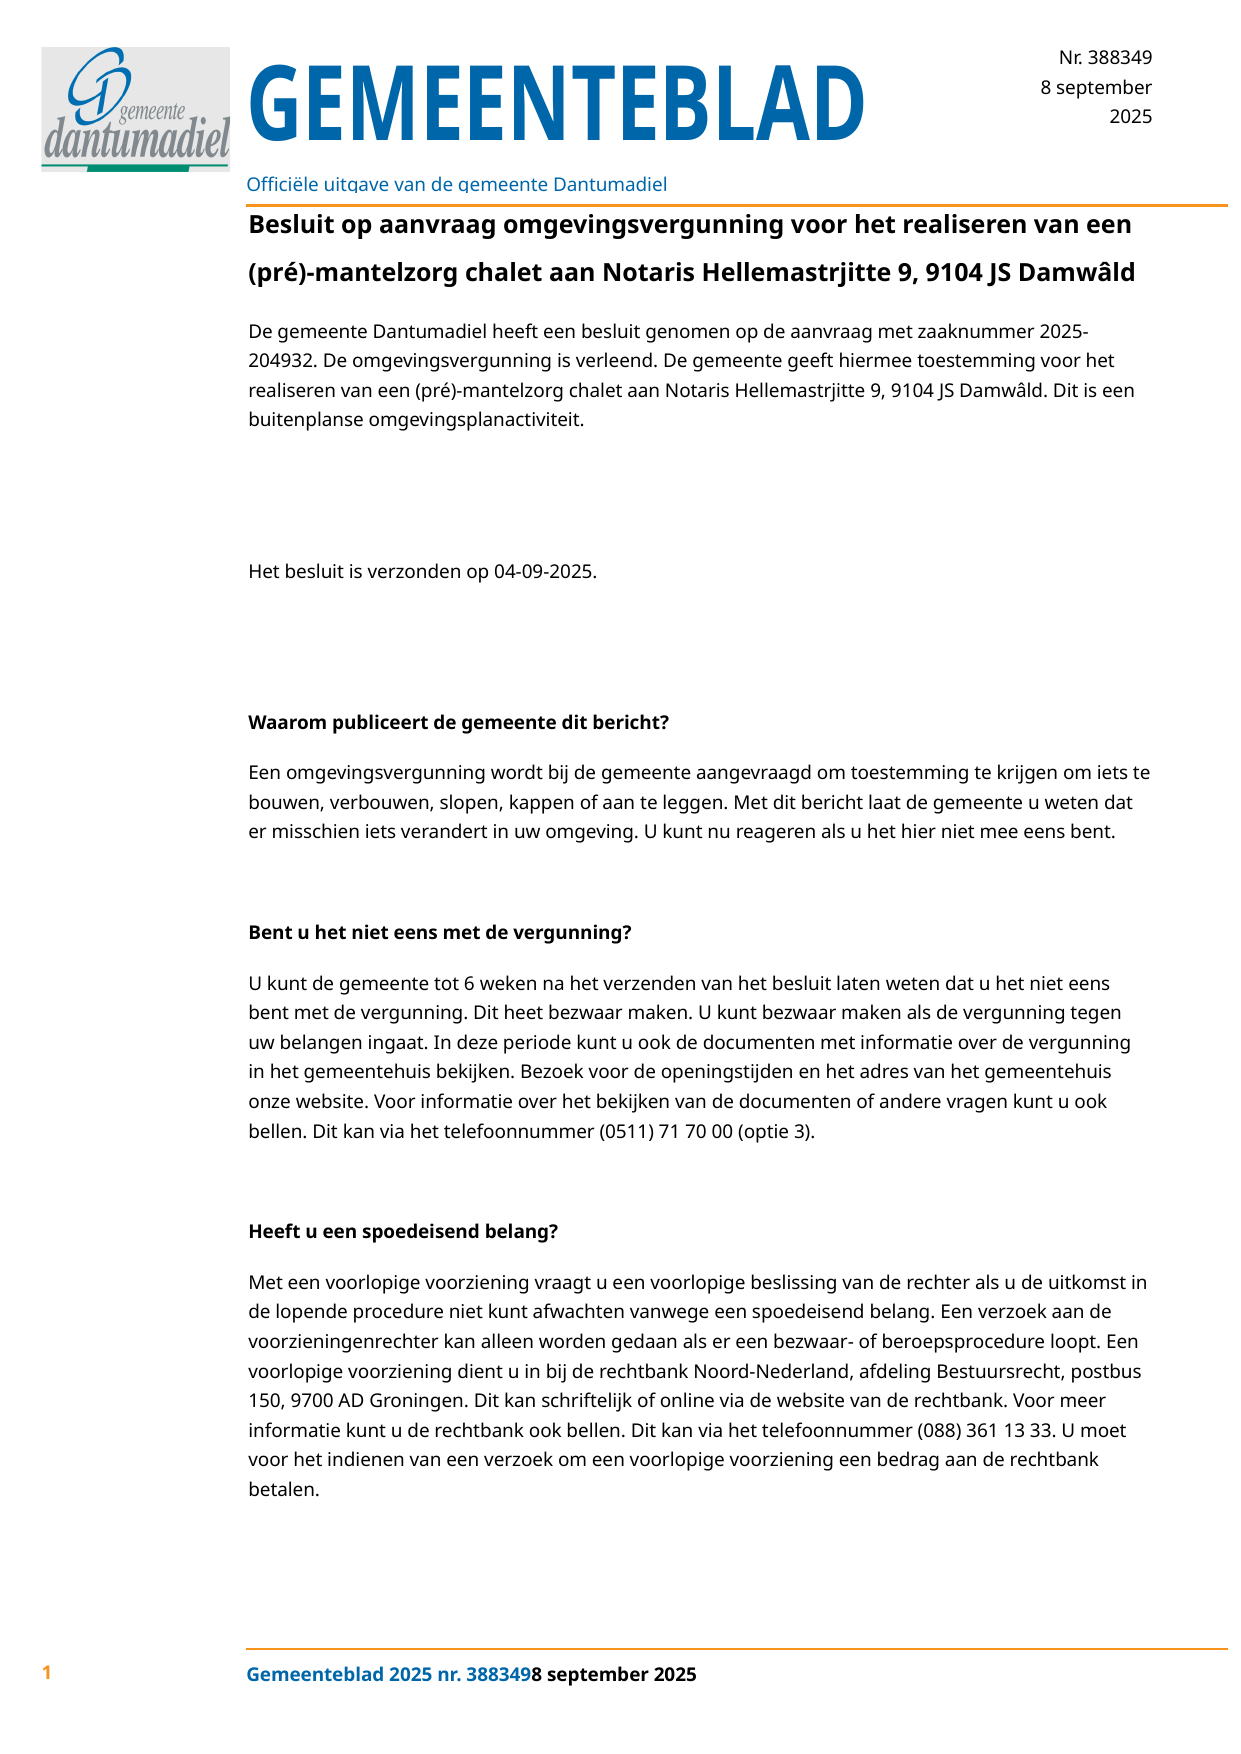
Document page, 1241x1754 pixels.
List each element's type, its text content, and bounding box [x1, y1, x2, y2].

picture [41, 47, 231, 172]
text U kunt de gemeente tot 6 weken na het verzenden van het besluit laten weten dat u het niet eens bent met de vergunning. Dit heet bezwaar maken. U kunt bezwaar maken als de vergunning tegen uw belangen ingaat. In deze periode kunt u ook de documenten met informatie over de vergunning in het gemeentehuis bekijken. Bezoek voor de openingstijden en het adres van het gemeentehuis onze website. Voor informatie over het bekijken van de documenten of andere vragen kunt u ook bellen. Dit kan via het telefoonnummer (0511) 71 70 00 (optie 3). [248, 970, 1152, 1144]
text Waarom publiceert de gemeente dit bericht? [248, 709, 1152, 735]
text Het besluit is verzonden op 04-09-2025. [248, 558, 1152, 584]
text Bent u het niet eens met de vergunning? [248, 919, 1152, 945]
text Een omgevingsvergunning wordt bij de gemeente aangevraagd om toestemming te krijgen om iets te bouwen, verbouwen, slopen, kappen of aan te leggen. Met dit bericht laat de gemeente u weten dat er misschien iets verandert in uw omgeving. U kunt nu reageren als u het hier niet mee eens bent. [248, 759, 1152, 844]
text Met een voorlopige voorziening vraagt u een voorlopige beslissing van de rechter als u de uitkomst in de lopende procedure niet kunt afwachten vanwege een spoedeisend belang. Een verzoek aan de voorzieningenrechter kan alleen worden gedaan als er een bezwaar- of beroepsprocedure loopt. Een voorlopige voorziening dient u in bij de rechtbank Noord-Nederland, afdeling Bestuursrecht, postbus 150, 9700 AD Groningen. Dit kan schriftelijk of online via de website van de rechtbank. Voor meer informatie kunt u de rechtbank ook bellen. Dit kan via het telefoonnummer (088) 361 13 33. U moet voor het indienen van een verzoek om een voorlopige voorziening een bedrag aan de rechtbank betalen. [248, 1269, 1152, 1502]
text Heeft u een spoedeisend belang? [248, 1219, 1152, 1244]
text De gemeente Dantumadiel heeft een besluit genomen op de aanvraag met zaaknummer 2025-204932. De omgevingsvergunning is verleend. De gemeente geeft hiermee toestemming voor het realiseren van een (pré)-mantelzorg chalet aan Notaris Hellemastrjitte 9, 9104 JS Damwâld. Dit is een buitenplanse omgevingsplanactiviteit. [248, 318, 1152, 432]
text Besluit op aanvraag omgevingsvergunning voor het realiseren van een (pré)-mantelzorg chalet aan Notaris Hellemastrjitte 9, 9104 JS Damwâld [248, 207, 1152, 288]
